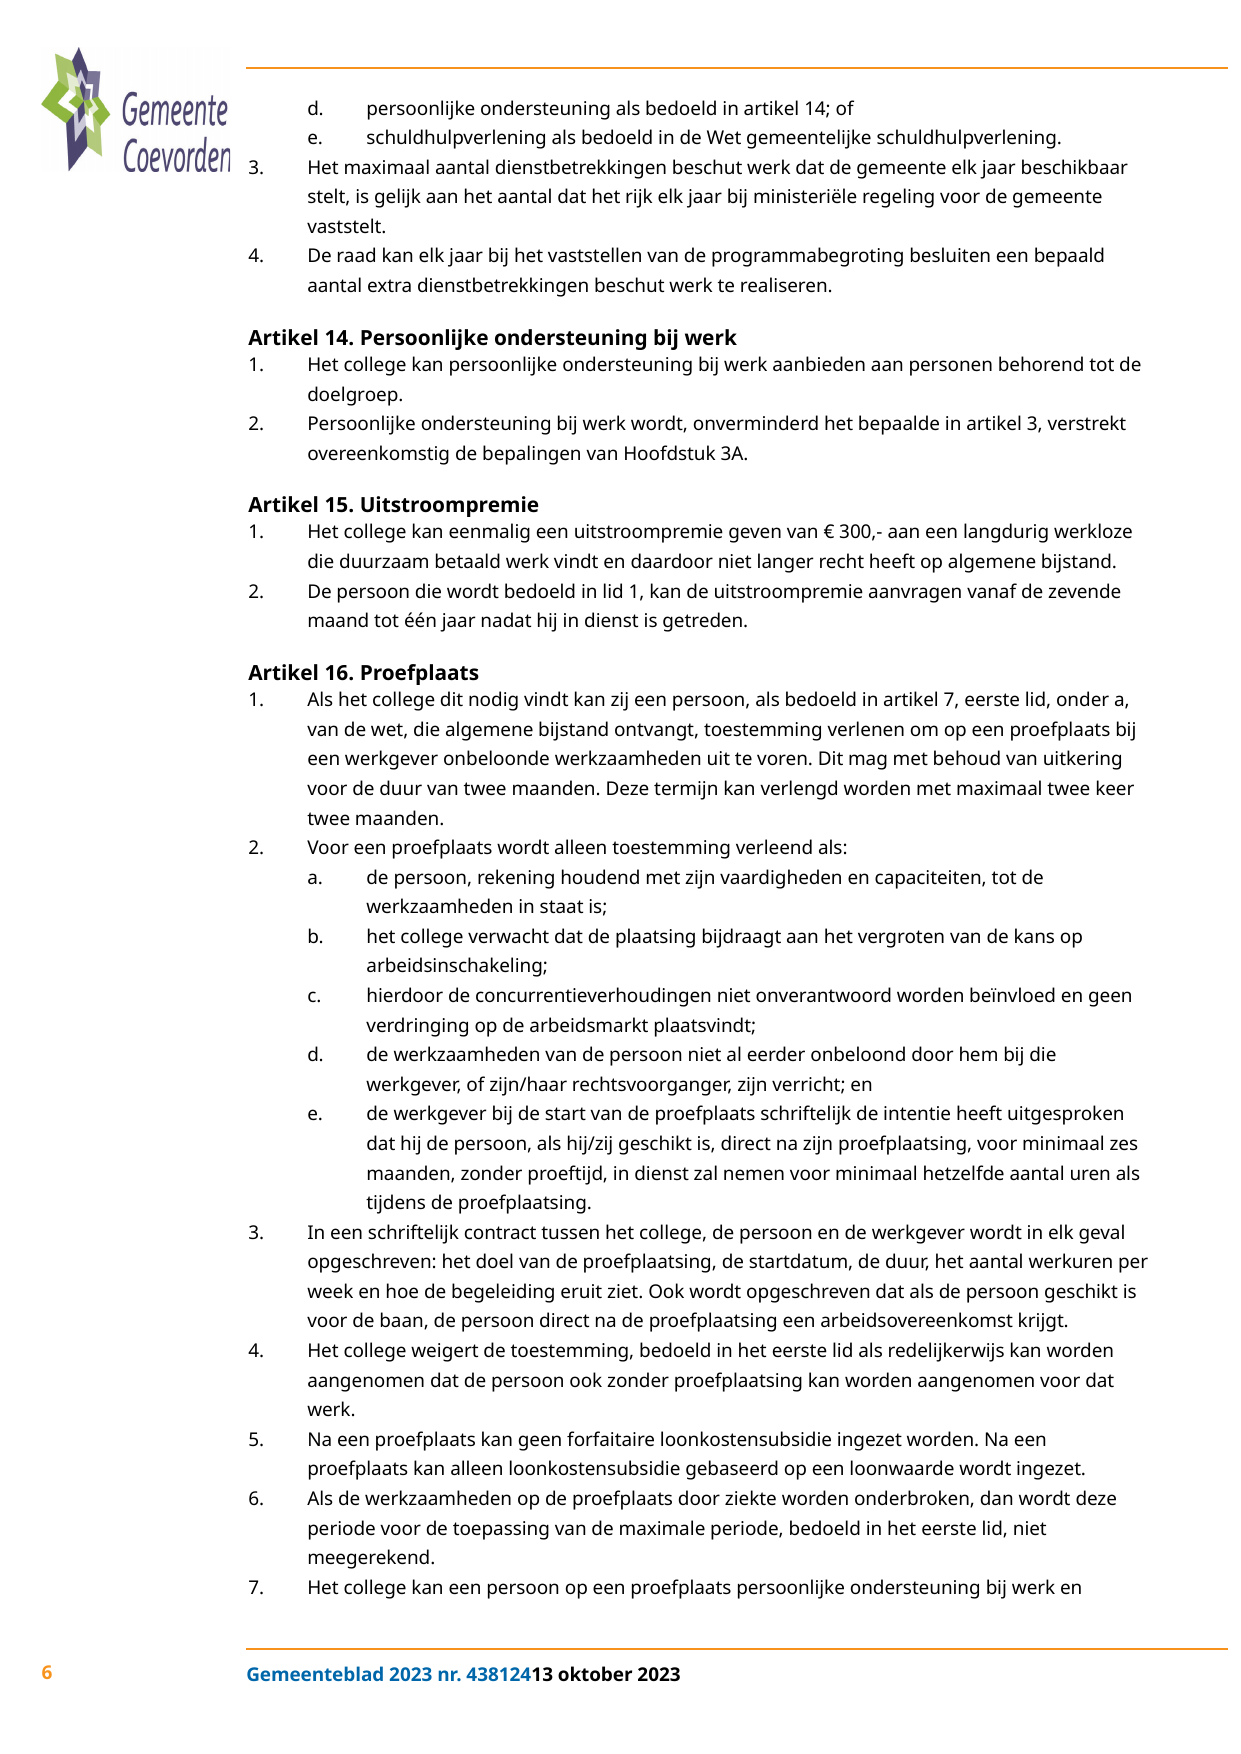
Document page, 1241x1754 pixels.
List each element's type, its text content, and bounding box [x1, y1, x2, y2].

list Het college kan een persoon op een proefplaats persoonlijke ondersteuning bij werk en [248, 1574, 1152, 1599]
list de persoon, rekening houdend met zijn vaardigheden en capaciteiten, tot de werkzaamheden in staat is; [307, 864, 1152, 919]
text Artikel 15. Uitstroompremie [248, 490, 1152, 519]
list schuldhulpverlening als bedoeld in de Wet gemeentelijke schuldhulpverlening. [307, 124, 1152, 150]
list de werkgever bij de start van de proefplaats schriftelijk de intentie heeft uitgesproken dat hij de persoon, als hij/zij geschikt is, direct na zijn proefplaatsing, voor minimaal zes maanden, zonder proeftijd, in dienst zal nemen voor minimaal hetzelfde aantal uren als tijdens de proefplaatsing. [307, 1101, 1152, 1215]
list Het college weigert de toestemming, bedoeld in het eerste lid als redelijkerwijs kan worden aangenomen dat de persoon ook zonder proefplaatsing kan worden aangenomen voor dat werk. [248, 1337, 1152, 1422]
text Artikel 16. Proefplaats [248, 658, 1152, 686]
list Voor een proefplaats wordt alleen toestemming verleend als: [248, 834, 1152, 860]
list Het college kan persoonlijke ondersteuning bij werk aanbieden aan personen behorend tot de doelgroep. [248, 351, 1152, 406]
list hierdoor de concurrentieverhoudingen niet onverantwoord worden beïnvloed en geen verdringing op de arbeidsmarkt plaatsvindt; [307, 982, 1152, 1037]
list Als het college dit nodig vindt kan zij een persoon, als bedoeld in artikel 7, eerste lid, onder a, van de wet, die algemene bijstand ontvangt, toestemming verlenen om op een proefplaats bij een werkgever onbeloonde werkzaamheden uit te voren. Dit mag met behoud van uitkering voor de duur van twee maanden. Deze termijn kan verlengd worden met maximaal twee keer twee maanden. [248, 686, 1152, 830]
list Het college kan eenmalig een uitstroompremie geven van € 300,- aan een langdurig werkloze die duurzaam betaald werk vindt en daardoor niet langer recht heeft op algemene bijstand. [248, 519, 1152, 574]
list In een schriftelijk contract tussen het college, de persoon en de werkgever wordt in elk geval opgeschreven: het doel van de proefplaatsing, de startdatum, de duur, het aantal werkuren per week en hoe de begeleiding eruit ziet. Ook wordt opgeschreven dat als de persoon geschikt is voor de baan, de persoon direct na de proefplaatsing een arbeidsovereenkomst krijgt. [248, 1219, 1152, 1333]
text Artikel 14. Persoonlijke ondersteuning bij werk [248, 323, 1152, 351]
list Als de werkzaamheden op de proefplaats door ziekte worden onderbroken, dan wordt deze periode voor de toepassing van de maximale periode, bedoeld in het eerste lid, niet meegerekend. [248, 1485, 1152, 1570]
list persoonlijke ondersteuning als bedoeld in artikel 14; of [307, 95, 1152, 121]
list De raad kan elk jaar bij het vaststellen van de programmabegroting besluiten een bepaald aantal extra dienstbetrekkingen beschut werk te realiseren. [248, 243, 1152, 298]
picture [41, 47, 231, 172]
list de werkzaamheden van de persoon niet al eerder onbeloond door hem bij die werkgever, of zijn/haar rechtsvoorganger, zijn verricht; en [307, 1041, 1152, 1097]
list Na een proefplaats kan geen forfaitaire loonkostensubsidie ingezet worden. Na een proefplaats kan alleen loonkostensubsidie gebaseerd op een loonwaarde wordt ingezet. [248, 1426, 1152, 1481]
list Het maximaal aantal dienstbetrekkingen beschut werk dat de gemeente elk jaar beschikbaar stelt, is gelijk aan het aantal dat het rijk elk jaar bij ministeriële regeling voor de gemeente vaststelt. [248, 154, 1152, 239]
list Persoonlijke ondersteuning bij werk wordt, onverminderd het bepaalde in artikel 3, verstrekt overeenkomstig de bepalingen van Hoofdstuk 3A. [248, 410, 1152, 466]
list De persoon die wordt bedoeld in lid 1, kan de uitstroompremie aanvragen vanaf de zevende maand tot één jaar nadat hij in dienst is getreden. [248, 578, 1152, 633]
list het college verwacht dat de plaatsing bijdraagt aan het vergroten van de kans op arbeidsinschakeling; [307, 923, 1152, 978]
